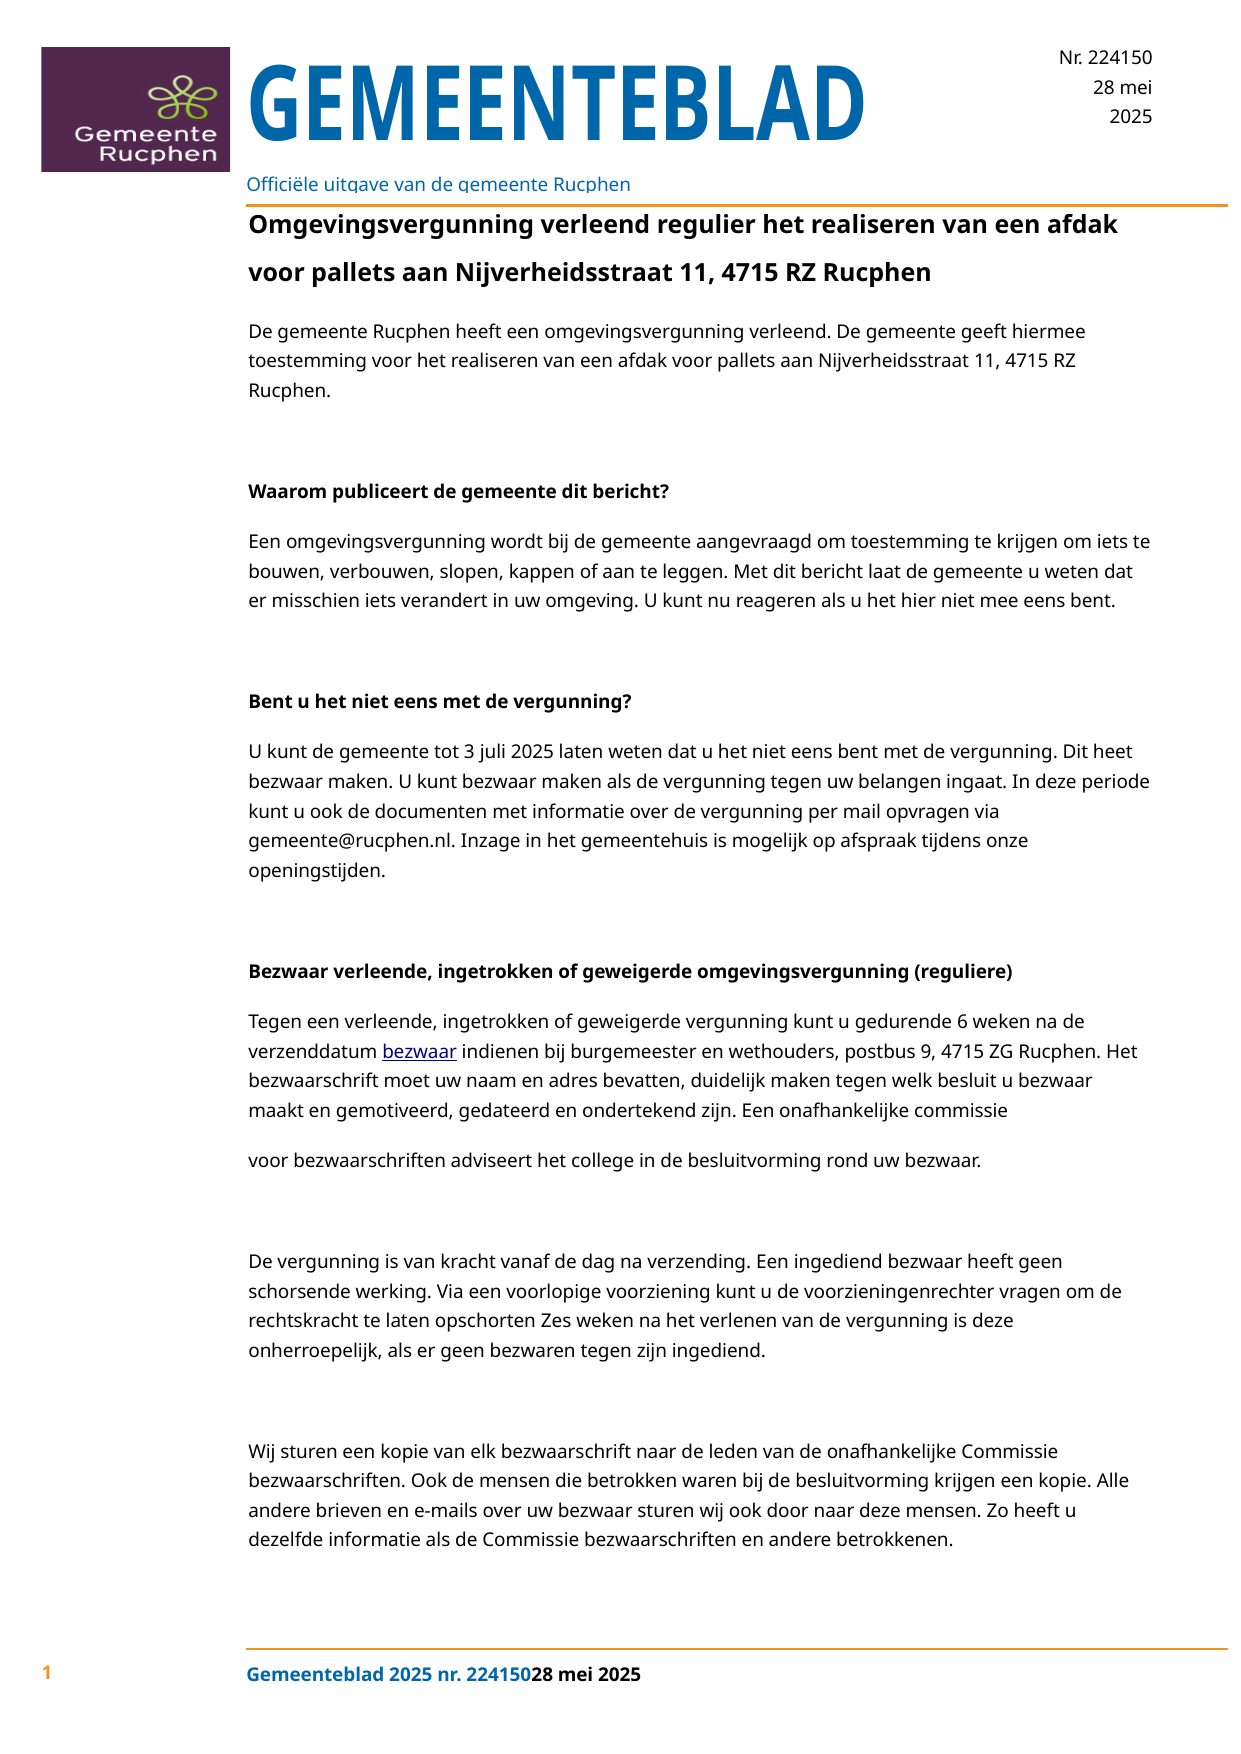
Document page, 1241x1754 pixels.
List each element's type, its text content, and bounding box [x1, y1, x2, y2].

text Waarom publiceert de gemeente dit bericht? [248, 478, 1152, 504]
picture [41, 47, 231, 172]
text Bezwaar verleende, ingetrokken of geweigerde omgevingsvergunning (reguliere) [248, 958, 1152, 984]
text Bent u het niet eens met de vergunning? [248, 688, 1152, 714]
text Een omgevingsvergunning wordt bij de gemeente aangevraagd om toestemming te krijgen om iets te bouwen, verbouwen, slopen, kappen of aan te leggen. Met dit bericht laat de gemeente u weten dat er misschien iets verandert in uw omgeving. U kunt nu reageren als u het hier niet mee eens bent. [248, 528, 1152, 613]
text Wij sturen een kopie van elk bezwaarschrift naar de leden van de onafhankelijke Commissie bezwaarschriften. Ook de mensen die betrokken waren bij de besluitvorming krijgen een kopie. Alle andere brieven en e-mails over uw bezwaar sturen wij ook door naar deze mensen. Zo heeft u dezelfde informatie als de Commissie bezwaarschriften en andere betrokkenen. [248, 1438, 1152, 1552]
text voor bezwaarschriften adviseert het college in de besluitvorming rond uw bezwaar. [248, 1147, 1152, 1173]
text De vergunning is van kracht vanaf de dag na verzending. Een ingediend bezwaar heeft geen schorsende werking. Via een voorlopige voorziening kunt u de voorzieningenrechter vragen om de rechtskracht te laten opschorten Zes weken na het verlenen van de vergunning is deze onherroepelijk, als er geen bezwaren tegen zijn ingediend. [248, 1248, 1152, 1363]
text U kunt de gemeente tot 3 juli 2025 laten weten dat u het niet eens bent met de vergunning. Dit heet bezwaar maken. U kunt bezwaar maken als de vergunning tegen uw belangen ingaat. In deze periode kunt u ook de documenten met informatie over de vergunning per mail opvragen via gemeente@rucphen.nl. Inzage in het gemeentehuis is mogelijk op afspraak tijdens onze openingstijden. [248, 739, 1152, 883]
text Tegen een verleende, ingetrokken of geweigerde vergunning kunt u gedurende 6 weken na de verzenddatum bezwaar indienen bij burgemeester en wethouders, postbus 9, 4715 ZG Rucphen. Het bezwaarschrift moet uw naam en adres bevatten, duidelijk maken tegen welk besluit u bezwaar maakt en gemotiveerd, gedateerd en ondertekend zijn. Een onafhankelijke commissie [248, 1008, 1152, 1123]
text De gemeente Rucphen heeft een omgevingsvergunning verleend. De gemeente geeft hiermee toestemming voor het realiseren van een afdak voor pallets aan Nijverheidsstraat 11, 4715 RZ Rucphen. [248, 318, 1152, 403]
text Omgevingsvergunning verleend regulier het realiseren van een afdak voor pallets aan Nijverheidsstraat 11, 4715 RZ Rucphen [248, 207, 1152, 288]
